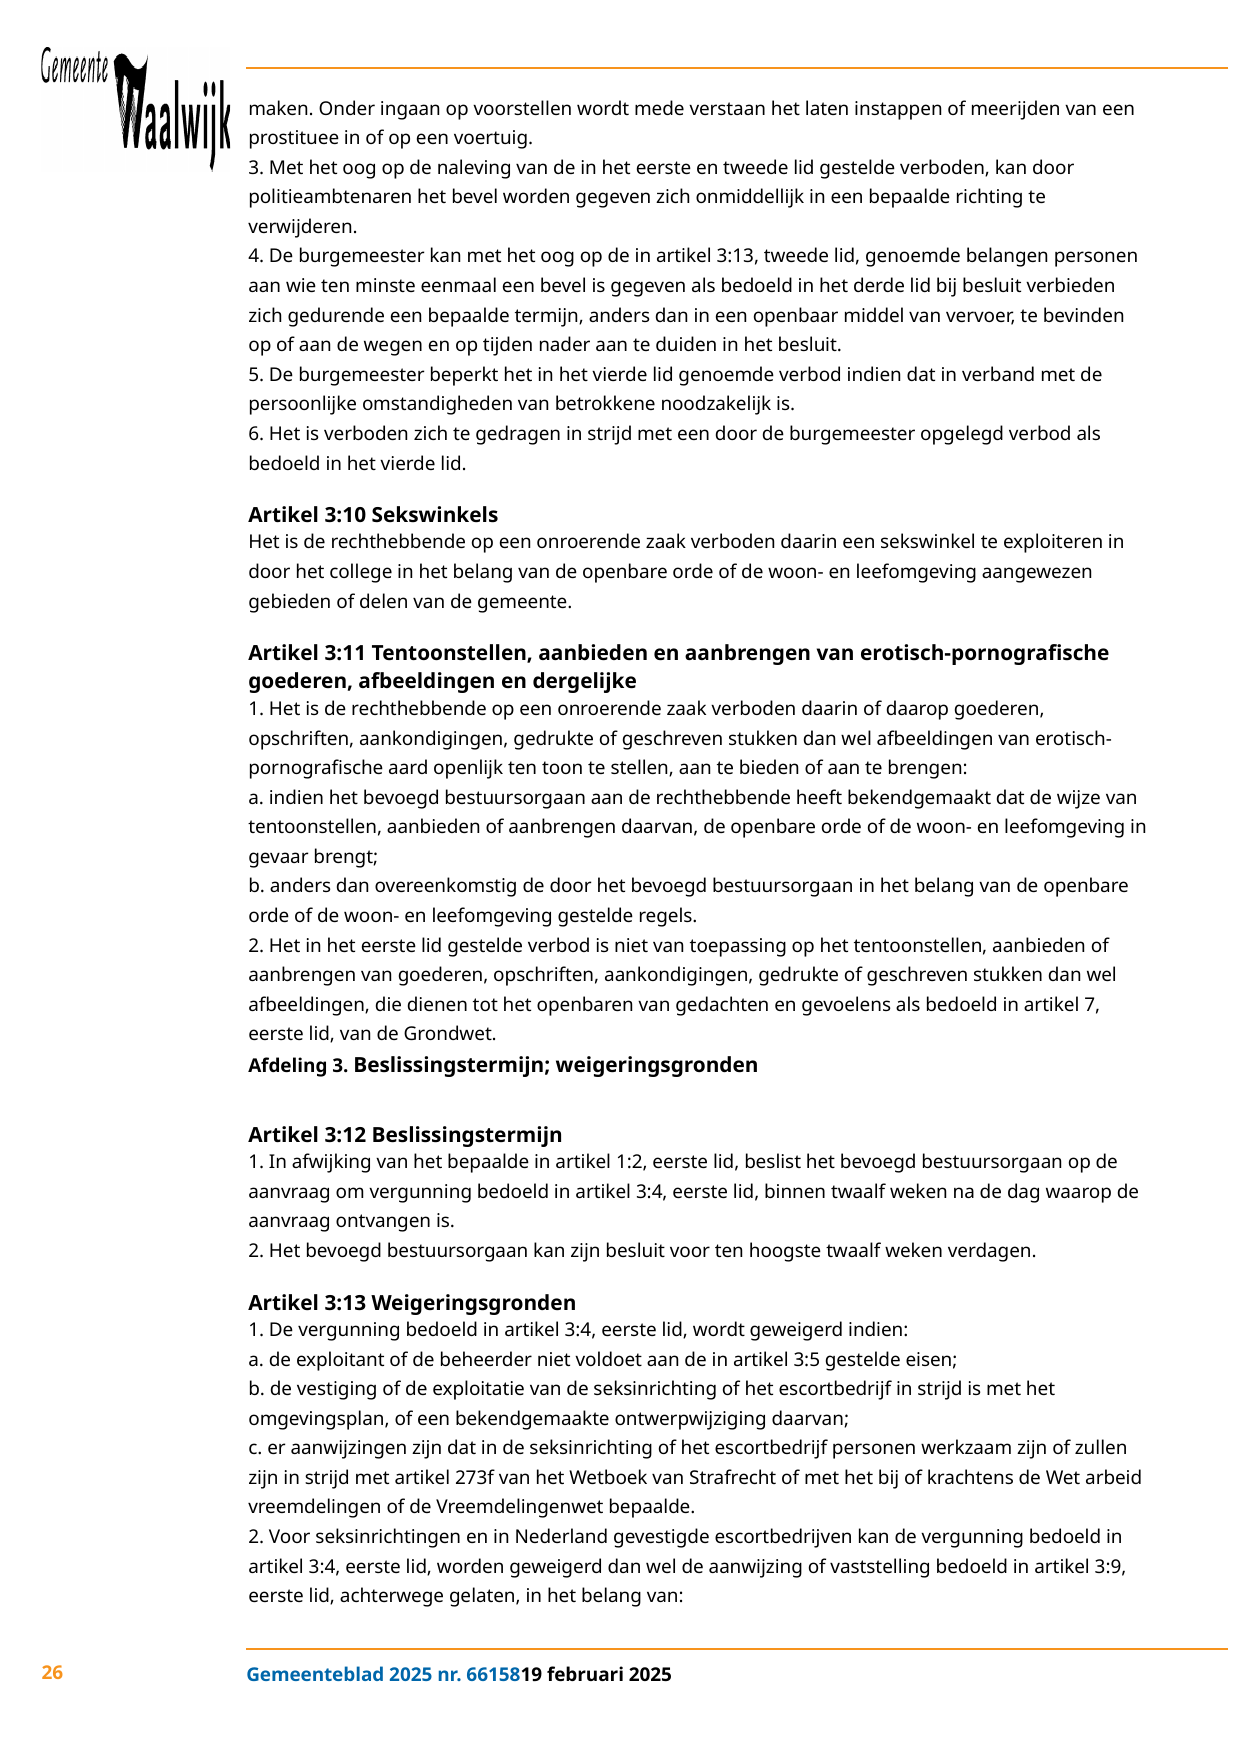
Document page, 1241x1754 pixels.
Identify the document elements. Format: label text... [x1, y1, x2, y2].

text 1. In afwijking van het bepaalde in artikel 1:2, eerste lid, beslist het bevoegd bestuursorgaan op de aanvraag om vergunning bedoeld in artikel 3:4, eerste lid, binnen twaalf weken na de dag waarop de aanvraag ontvangen is. [248, 1148, 1152, 1233]
text a. indien het bevoegd bestuursorgaan aan de rechthebbende heeft bekendgemaakt dat de wijze van tentoonstellen, aanbieden of aanbrengen daarvan, de openbare orde of de woon- en leefomgeving in gevaar brengt; [248, 784, 1152, 869]
text 1. De vergunning bedoeld in artikel 3:4, eerste lid, wordt geweigerd indien: [248, 1316, 1152, 1342]
text a. de exploitant of de beheerder niet voldoet aan de in artikel 3:5 gestelde eisen; [248, 1346, 1152, 1371]
text 4. De burgemeester kan met het oog op de in artikel 3:13, tweede lid, genoemde belangen personen aan wie ten minste eenmaal een bevel is gegeven als bedoeld in het derde lid bij besluit verbieden zich gedurende een bepaalde termijn, anders dan in een openbaar middel van vervoer, te bevinden op of aan de wegen en op tijden nader aan te duiden in het besluit. [248, 243, 1152, 357]
text Artikel 3:13 Weigeringsgronden [248, 1288, 1152, 1316]
text 3. Met het oog op de naleving van de in het eerste en tweede lid gestelde verboden, kan door politieambtenaren het bevel worden gegeven zich onmiddellijk in een bepaalde richting te verwijderen. [248, 154, 1152, 239]
text 2. Voor seksinrichtingen en in Nederland gevestigde escortbedrijven kan de vergunning bedoeld in artikel 3:4, eerste lid, worden geweigerd dan wel de aanwijzing of vaststelling bedoeld in artikel 3:9, eerste lid, achterwege gelaten, in het belang van: [248, 1523, 1152, 1608]
text maken. Onder ingaan op voorstellen wordt mede verstaan het laten instappen of meerijden van een prostituee in of op een voertuig. [248, 95, 1152, 150]
text c. er aanwijzingen zijn dat in de seksinrichting of het escortbedrijf personen werkzaam zijn of zullen zijn in strijd met artikel 273f van het Wetboek van Strafrecht of met het bij of krachtens de Wet arbeid vreemdelingen of de Vreemdelingenwet bepaalde. [248, 1434, 1152, 1519]
text b. anders dan overeenkomstig de door het bevoegd bestuursorgaan in het belang van de openbare orde of de woon- en leefomgeving gestelde regels. [248, 873, 1152, 928]
text 5. De burgemeester beperkt het in het vierde lid genoemde verbod indien dat in verband met de persoonlijke omstandigheden van betrokkene noodzakelijk is. [248, 361, 1152, 416]
text Artikel 3:10 Sekswinkels [248, 500, 1152, 529]
text 1. Het is de rechthebbende op een onroerende zaak verboden daarin of daarop goederen, opschriften, aankondigingen, gedrukte of geschreven stukken dan wel afbeeldingen van erotisch-pornografische aard openlijk ten toon te stellen, aan te bieden of aan te brengen: [248, 695, 1152, 780]
text Artikel 3:11 Tentoonstellen, aanbieden en aanbrengen van erotisch-pornografische goederen, afbeeldingen en dergelijke [248, 638, 1152, 695]
text 6. Het is verboden zich te gedragen in strijd met een door de burgemeester opgelegd verbod als bedoeld in het vierde lid. [248, 420, 1152, 476]
text Het is de rechthebbende op een onroerende zaak verboden daarin een sekswinkel te exploiteren in door het college in het belang van de openbare orde of de woon- en leefomgeving aangewezen gebieden of delen van de gemeente. [248, 529, 1152, 613]
text b. de vestiging of de exploitatie van de seksinrichting of het escortbedrijf in strijd is met het omgevingsplan, of een bekendgemaakte ontwerpwijziging daarvan; [248, 1375, 1152, 1431]
text 2. Het bevoegd bestuursorgaan kan zijn besluit voor ten hoogste twaalf weken verdagen. [248, 1237, 1152, 1263]
text Artikel 3:12 Beslissingstermijn [248, 1120, 1152, 1148]
text Afdeling 3. Beslissingstermijn; weigeringsgronden [248, 1050, 1152, 1078]
picture [41, 47, 231, 172]
text 2. Het in het eerste lid gestelde verbod is niet van toepassing op het tentoonstellen, aanbieden of aanbrengen van goederen, opschriften, aankondigingen, gedrukte of geschreven stukken dan wel afbeeldingen, die dienen tot het openbaren van gedachten en gevoelens als bedoeld in artikel 7, eerste lid, van de Grondwet. [248, 932, 1152, 1046]
